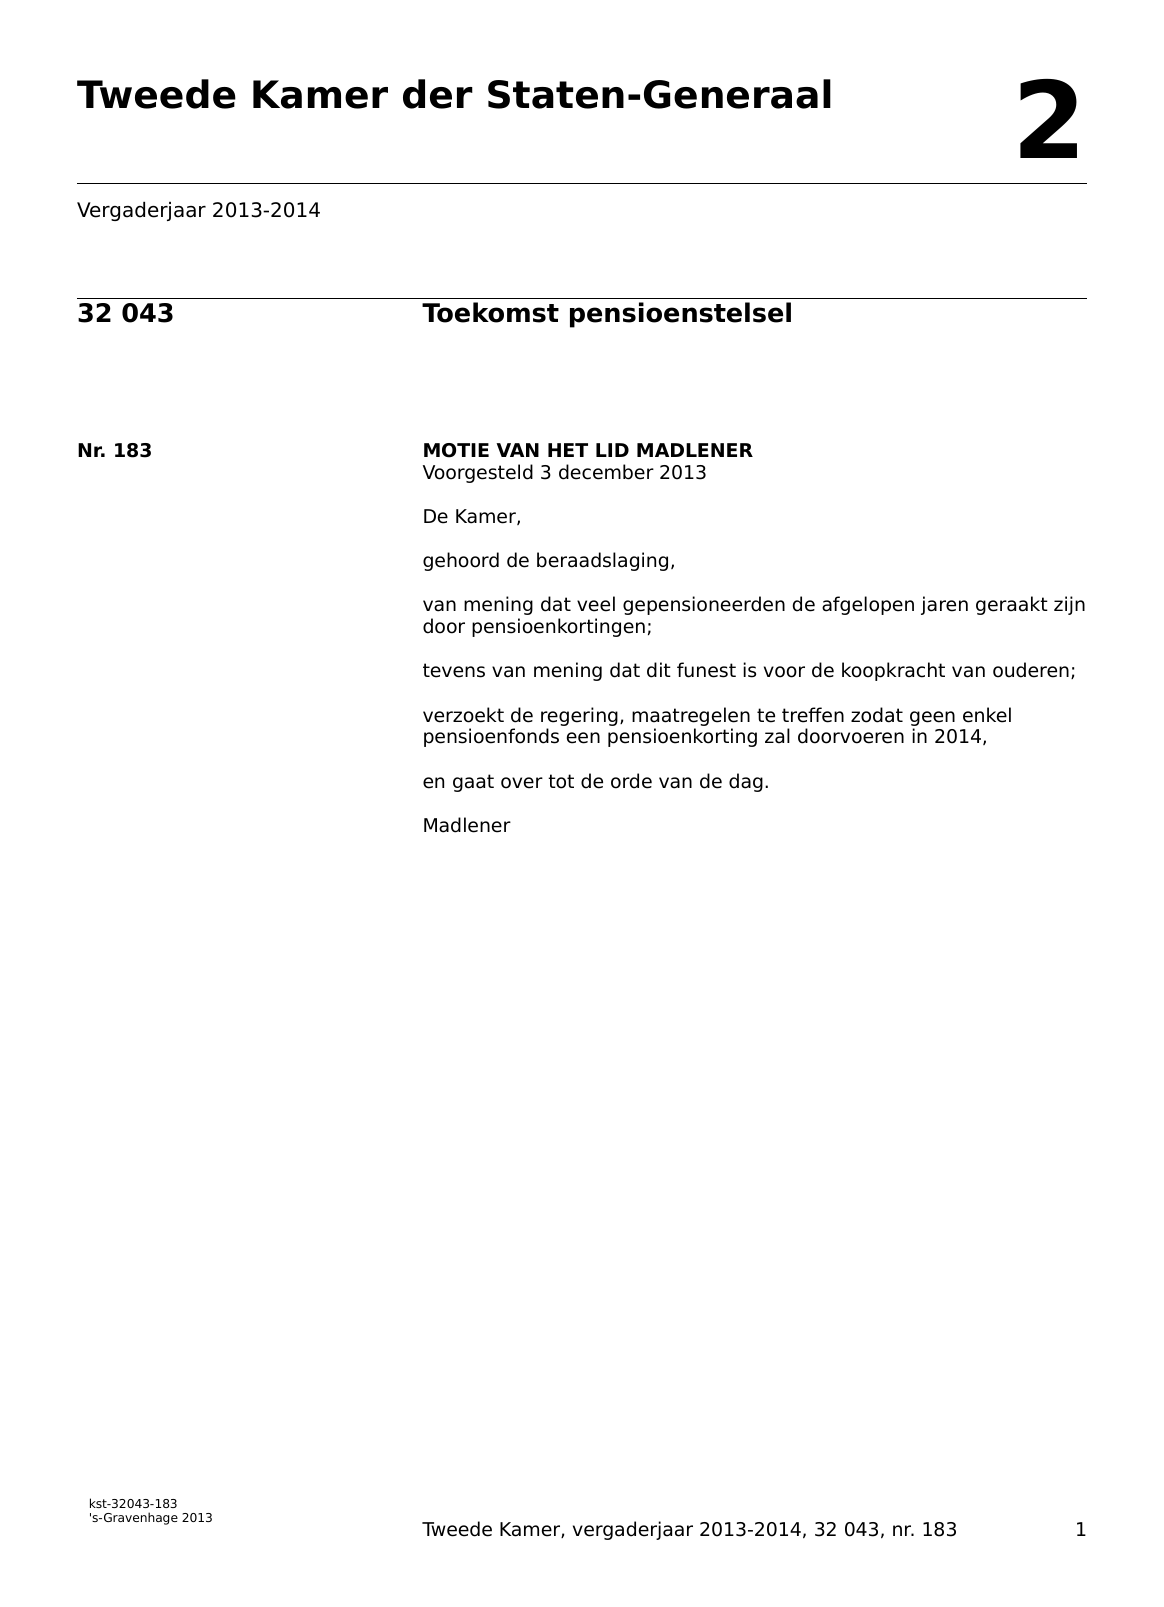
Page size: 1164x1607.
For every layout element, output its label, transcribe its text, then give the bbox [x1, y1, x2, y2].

text tevens van mening dat dit funest is voor de koopkracht van ouderen; [422, 660, 1087, 682]
text 's-Gravenhage 2013 [88, 1511, 323, 1525]
text Madlener [422, 815, 1087, 837]
text gehoord de beraadslaging, [422, 550, 1087, 572]
text Voorgesteld 3 december 2013 [422, 462, 1087, 484]
text kst-32043-183 [88, 1497, 323, 1511]
table_header 2 [886, 59, 1087, 183]
text van mening dat veel gepensioneerden de afgelopen jaren geraakt zijn door pensioenkortingen; [422, 594, 1087, 638]
text De Kamer, [422, 506, 1087, 528]
text en gaat over tot de orde van de dag. [422, 771, 1087, 793]
subtitle Nr. 183 MOTIE VAN HET LID MADLENER [77, 440, 1087, 462]
table_cell Vergaderjaar 2013-2014 [77, 184, 1087, 298]
text verzoekt de regering, maatregelen te treffen zodat geen enkel pensioenfonds een pensioenkorting zal doorvoeren in 2014, [422, 704, 1087, 748]
table_header Tweede Kamer der Staten-Generaal [77, 59, 886, 183]
subtitle 32 043 Toekomst pensioenstelsel [77, 299, 1087, 329]
